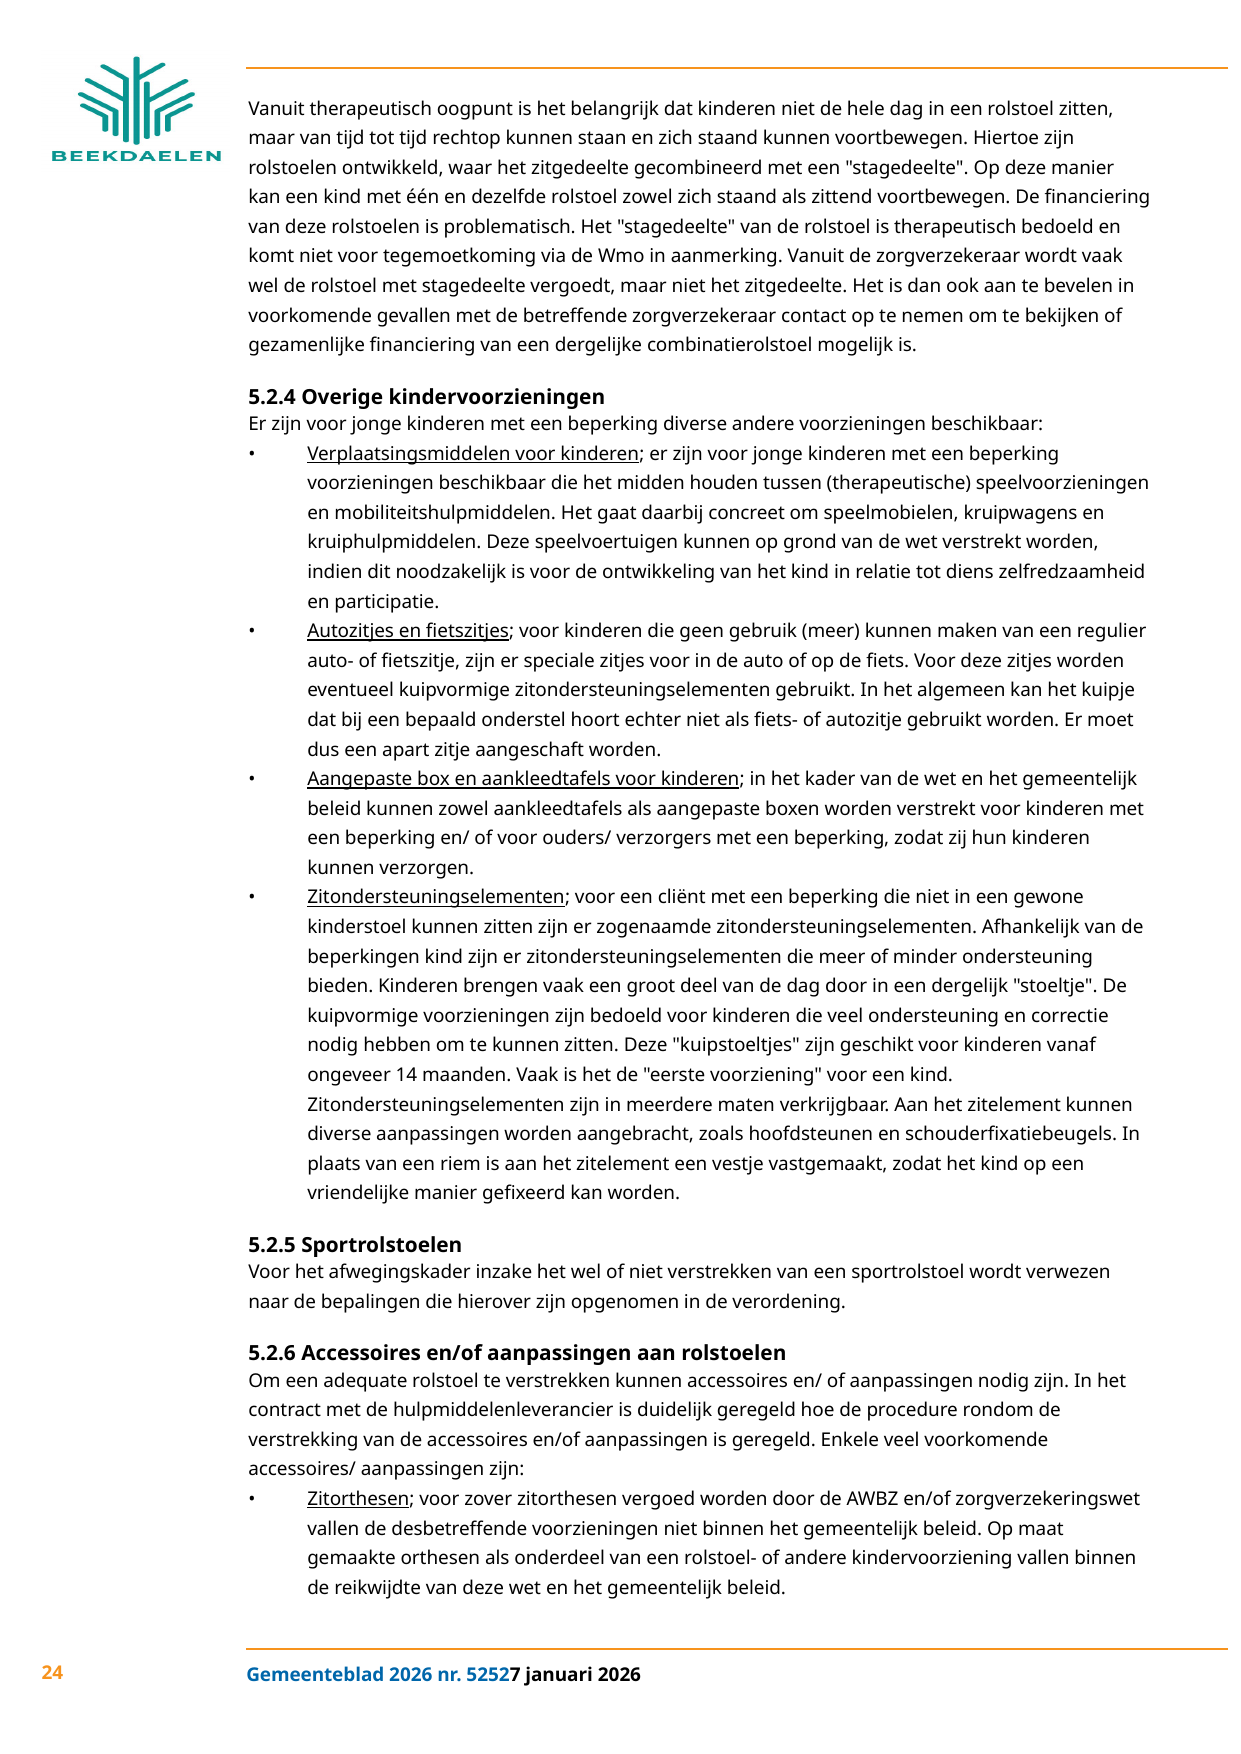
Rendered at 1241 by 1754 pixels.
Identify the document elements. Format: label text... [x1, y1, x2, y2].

list Aangepaste box en aankleedtafels voor kinderen; in het kader van de wet en het gemeentelijk beleid kunnen zowel aankleedtafels als aangepaste boxen worden verstrekt voor kinderen met een beperking en/ of voor ouders/ verzorgers met een beperking, zodat zij hun kinderen kunnen verzorgen. [248, 765, 1152, 880]
list Zitorthesen; voor zover zitorthesen vergoed worden door de AWBZ en/of zorgverzekeringswet vallen de desbetreffende voorzieningen niet binnen het gemeentelijk beleid. Op maat gemaakte orthesen als onderdeel van een rolstoel- of andere kindervoorziening vallen binnen de reikwijdte van deze wet en het gemeentelijk beleid. [248, 1485, 1152, 1599]
text 5.2.4 Overige kindervoorzieningen [248, 382, 1152, 410]
text Er zijn voor jonge kinderen met een beperking diverse andere voorzieningen beschikbaar: [248, 410, 1152, 436]
text Voor het afwegingskader inzake het wel of niet verstrekken van een sportrolstoel wordt verwezen naar de bepalingen die hierover zijn opgenomen in de verordening. [248, 1258, 1152, 1314]
picture [41, 47, 231, 172]
list Autozitjes en fietszitjes; voor kinderen die geen gebruik (meer) kunnen maken van een regulier auto- of fietszitje, zijn er speciale zitjes voor in de auto of op de fiets. Voor deze zitjes worden eventueel kuipvormige zitondersteuningselementen gebruikt. In het algemeen kan het kuipje dat bij een bepaald onderstel hoort echter niet als fiets- of autozitje gebruikt worden. Er moet dus een apart zitje aangeschaft worden. [248, 617, 1152, 761]
list Verplaatsingsmiddelen voor kinderen; er zijn voor jonge kinderen met een beperking voorzieningen beschikbaar die het midden houden tussen (therapeutische) speelvoorzieningen en mobiliteitshulpmiddelen. Het gaat daarbij concreet om speelmobielen, kruipwagens en kruiphulpmiddelen. Deze speelvoertuigen kunnen op grond van de wet verstrekt worden, indien dit noodzakelijk is voor de ontwikkeling van het kind in relatie tot diens zelfredzaamheid en participatie. [248, 440, 1152, 613]
text 5.2.5 Sportrolstoelen [248, 1230, 1152, 1258]
list Zitondersteuningselementen; voor een cliënt met een beperking die niet in een gewone kinderstoel kunnen zitten zijn er zogenaamde zitondersteuningselementen. Afhankelijk van de beperkingen kind zijn er zitondersteuningselementen die meer of minder ondersteuning bieden. Kinderen brengen vaak een groot deel van de dag door in een dergelijk "stoeltje". De kuipvormige voorzieningen zijn bedoeld voor kinderen die veel ondersteuning en correctie nodig hebben om te kunnen zitten. Deze "kuipstoeltjes" zijn geschikt voor kinderen vanaf ongeveer 14 maanden. Vaak is het de "eerste voorziening" voor een kind. Zitondersteuningselementen zijn in meerdere maten verkrijgbaar. Aan het zitelement kunnen diverse aanpassingen worden aangebracht, zoals hoofdsteunen en schouderfixatiebeugels. In plaats van een riem is aan het zitelement een vestje vastgemaakt, zodat het kind op een vriendelijke manier gefixeerd kan worden. [248, 884, 1152, 1205]
text Om een adequate rolstoel te verstrekken kunnen accessoires en/ of aanpassingen nodig zijn. In het contract met de hulpmiddelenleverancier is duidelijk geregeld hoe de procedure rondom de verstrekking van de accessoires en/of aanpassingen is geregeld. Enkele veel voorkomende accessoires/ aanpassingen zijn: [248, 1367, 1152, 1481]
text Vanuit therapeutisch oogpunt is het belangrijk dat kinderen niet de hele dag in een rolstoel zitten, maar van tijd tot tijd rechtop kunnen staan en zich staand kunnen voortbewegen. Hiertoe zijn rolstoelen ontwikkeld, waar het zitgedeelte gecombineerd met een "stagedeelte". Op deze manier kan een kind met één en dezelfde rolstoel zowel zich staand als zittend voortbewegen. De financiering van deze rolstoelen is problematisch. Het "stagedeelte" van de rolstoel is therapeutisch bedoeld en komt niet voor tegemoetkoming via de Wmo in aanmerking. Vanuit de zorgverzekeraar wordt vaak wel de rolstoel met stagedeelte vergoedt, maar niet het zitgedeelte. Het is dan ook aan te bevelen in voorkomende gevallen met de betreffende zorgverzekeraar contact op te nemen om te bekijken of gezamenlijke financiering van een dergelijke combinatierolstoel mogelijk is. [248, 95, 1152, 357]
text 5.2.6 Accessoires en/of aanpassingen aan rolstoelen [248, 1338, 1152, 1367]
